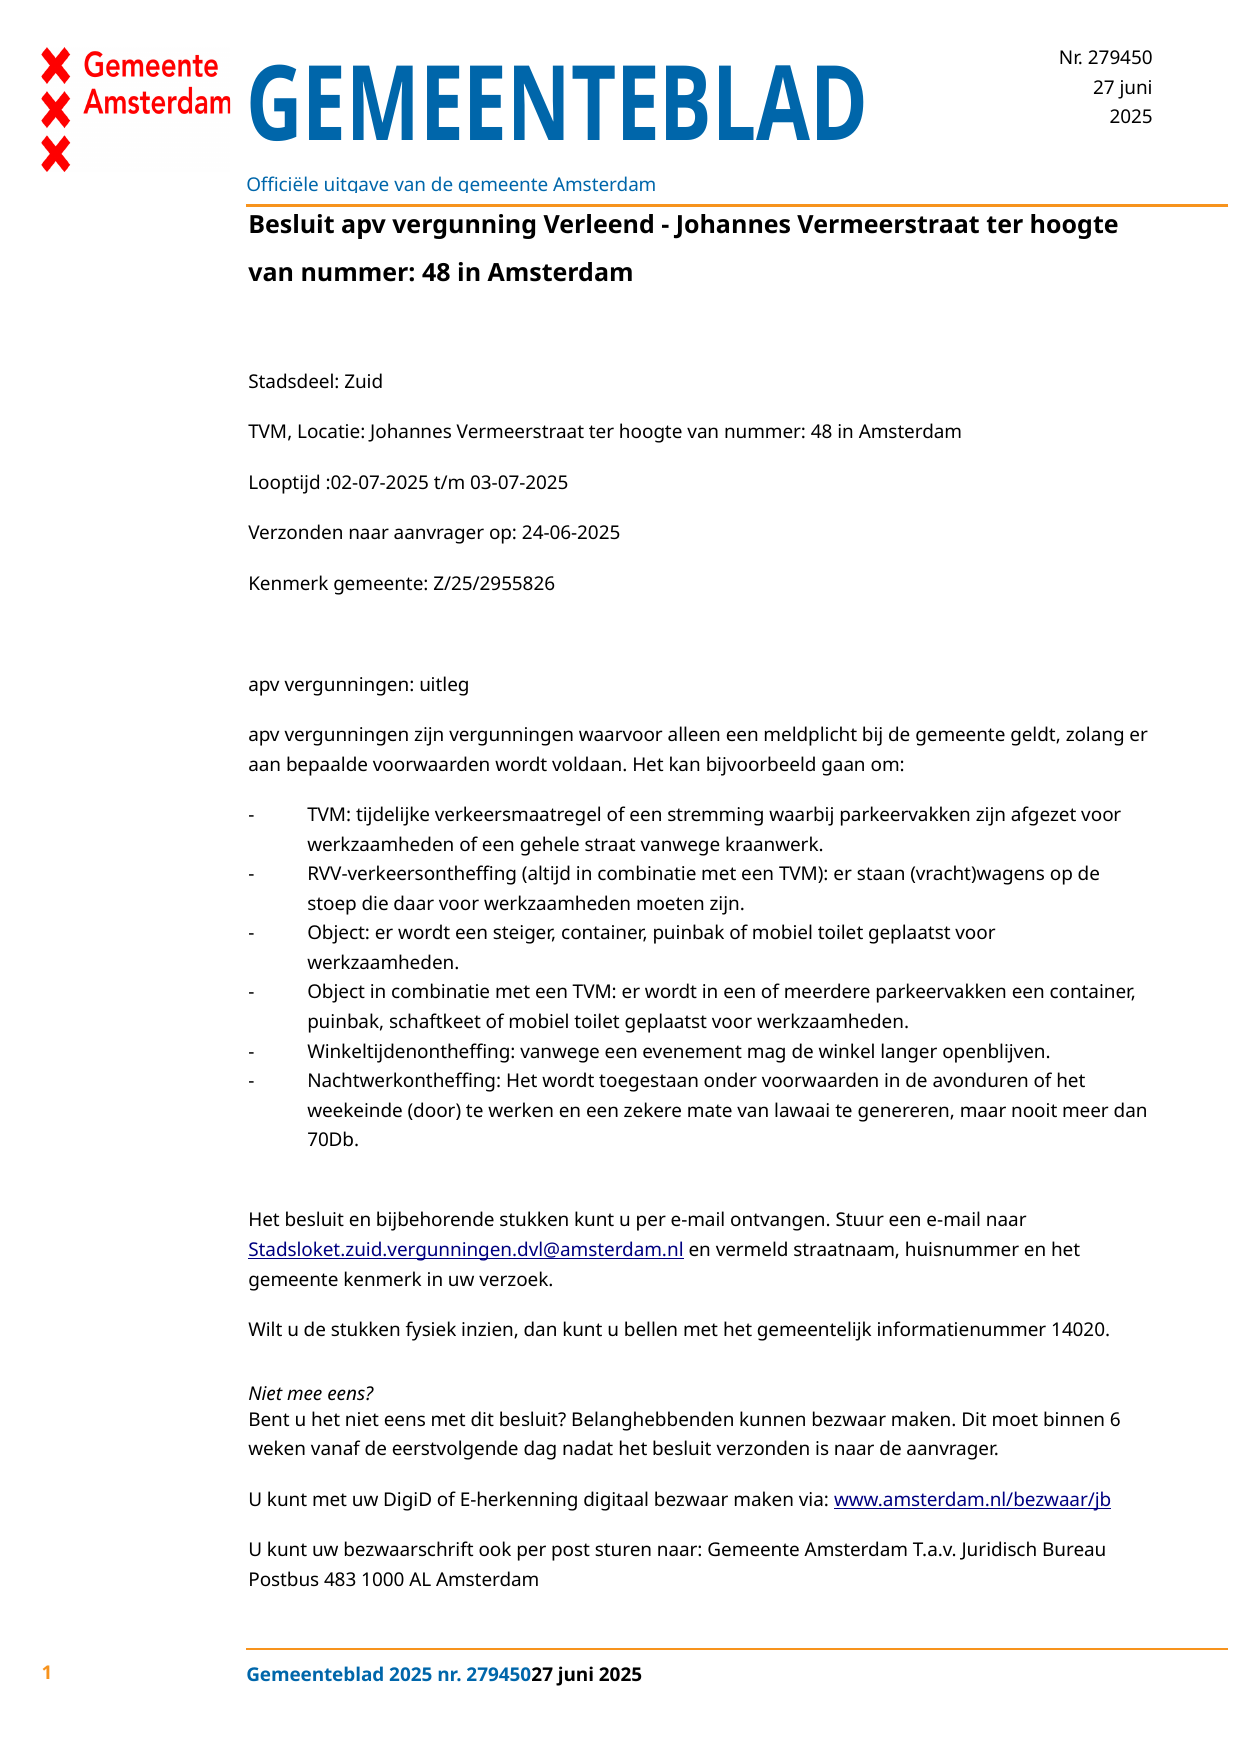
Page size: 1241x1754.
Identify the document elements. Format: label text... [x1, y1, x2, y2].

text Het besluit en bijbehorende stukken kunt u per e-mail ontvangen. Stuur een e-mail naar Stadsloket.zuid.vergunningen.dvl@amsterdam.nl en vermeld straatnaam, huisnummer en het gemeente kenmerk in uw verzoek. [248, 1207, 1152, 1292]
text Wilt u de stukken fysiek inzien, dan kunt u bellen met het gemeentelijk informatienummer 14020. [248, 1316, 1152, 1342]
list Object in combinatie met een TVM: er wordt in een of meerdere parkeervakken een container, puinbak, schaftkeet of mobiel toilet geplaatst voor werkzaamheden. [248, 979, 1152, 1034]
text apv vergunningen zijn vergunningen waarvoor alleen een meldplicht bij de gemeente geldt, zolang er aan bepaalde voorwaarden wordt voldaan. Het kan bijvoorbeeld gaan om: [248, 721, 1152, 777]
list Nachtwerkontheffing: Het wordt toegestaan onder voorwaarden in de avonduren of het weekeinde (door) te werken en een zekere mate van lawaai te genereren, maar nooit meer dan 70Db. [248, 1067, 1152, 1152]
text Stadsdeel: Zuid [248, 368, 1152, 394]
text Verzonden naar aanvrager op: 24-06-2025 [248, 519, 1152, 545]
text U kunt met uw DigiD of E-herkenning digitaal bezwaar maken via: www.amsterdam.nl/bezwaar/jb [248, 1486, 1152, 1512]
list TVM: tijdelijke verkeersmaatregel of een stremming waarbij parkeervakken zijn afgezet voor werkzaamheden of een gehele straat vanwege kraanwerk. [248, 801, 1152, 857]
text Bent u het niet eens met dit besluit? Belanghebbenden kunnen bezwaar maken. Dit moet binnen 6 weken vanaf de eerstvolgende dag nadat het besluit verzonden is naar de aanvrager. [248, 1406, 1152, 1461]
list RVV-verkeersontheffing (altijd in combinatie met een TVM): er staan (vracht)wagens op de stoep die daar voor werkzaamheden moeten zijn. [248, 860, 1152, 916]
text Besluit apv vergunning Verleend - Johannes Vermeerstraat ter hoogte van nummer: 48 in Amsterdam [248, 207, 1152, 288]
list Object: er wordt een steiger, container, puinbak of mobiel toilet geplaatst voor werkzaamheden. [248, 919, 1152, 975]
text Niet mee eens? [248, 1380, 1152, 1406]
text TVM, Locatie: Johannes Vermeerstraat ter hoogte van nummer: 48 in Amsterdam [248, 419, 1152, 444]
text Kenmerk gemeente: Z/25/2955826 [248, 570, 1152, 596]
list Winkeltijdenontheffing: vanwege een evenement mag de winkel langer openblijven. [248, 1038, 1152, 1064]
text U kunt uw bezwaarschrift ook per post sturen naar: Gemeente Amsterdam T.a.v. Juridisch Bureau Postbus 483 1000 AL Amsterdam [248, 1536, 1152, 1592]
text Looptijd :02-07-2025 t/m 03-07-2025 [248, 469, 1152, 495]
picture [41, 47, 231, 172]
text apv vergunningen: uitleg [248, 671, 1152, 697]
